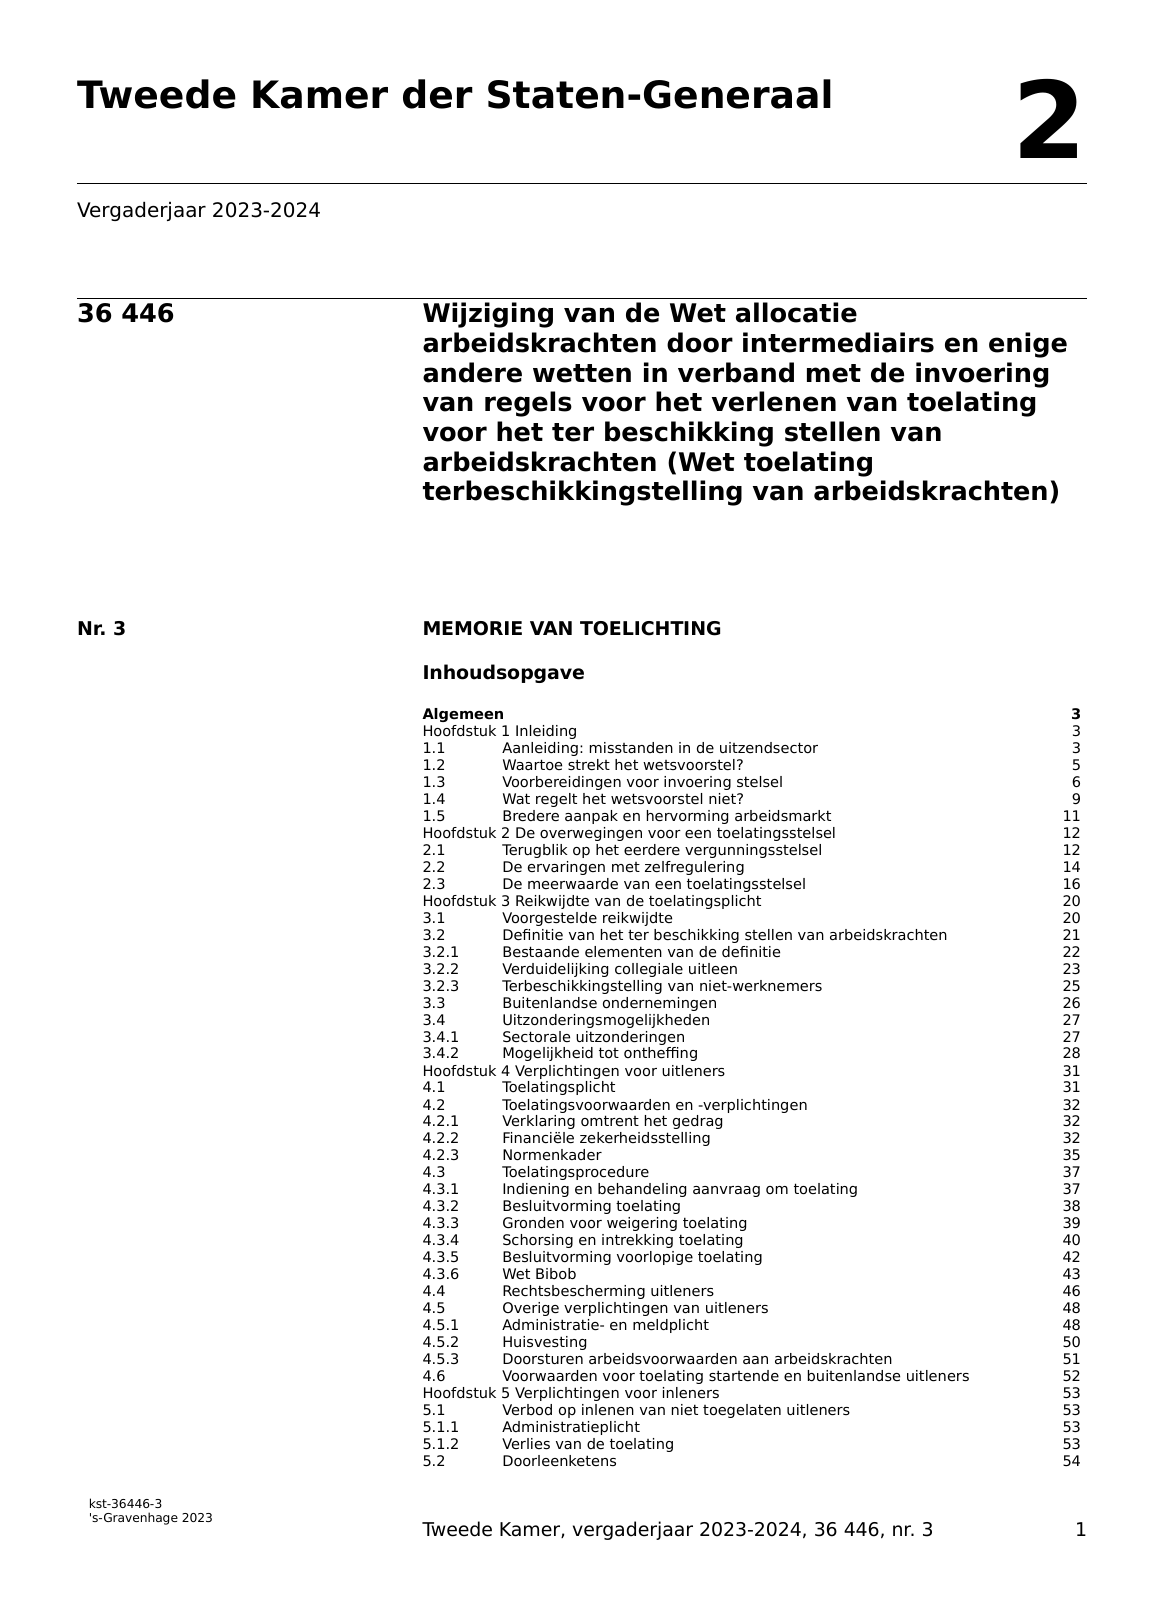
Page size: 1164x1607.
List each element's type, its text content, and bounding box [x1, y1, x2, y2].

table_cell 4.5.3 [422, 1351, 496, 1368]
table_cell Voorwaarden voor toelating startende en buitenlandse uitleners [496, 1368, 1028, 1385]
table_cell Wet Bibob [496, 1266, 1028, 1283]
table_cell 25 [1028, 978, 1087, 994]
table_cell 37 [1028, 1164, 1087, 1181]
table_cell Gronden voor weigering toelating [496, 1215, 1028, 1232]
table_cell Financiële zekerheidsstelling [496, 1130, 1028, 1147]
table_cell 22 [1028, 944, 1087, 961]
table_cell 1.2 [422, 757, 496, 774]
table_cell Sectorale uitzonderingen [496, 1029, 1028, 1045]
table_cell Vergaderjaar 2023-2024 [77, 184, 1087, 298]
table_cell 32 [1028, 1096, 1087, 1113]
table_cell Besluitvorming toelating [496, 1198, 1028, 1215]
table_cell 53 [1028, 1402, 1087, 1419]
table_cell 4.5.1 [422, 1317, 496, 1334]
table_cell Definitie van het ter beschikking stellen van arbeidskrachten [496, 927, 1028, 943]
table_cell Verlies van de toelating [496, 1436, 1028, 1453]
table_cell Terugblik op het eerdere vergunningsstelsel [496, 842, 1028, 859]
table_cell Toelatingsprocedure [496, 1164, 1028, 1181]
table_cell 39 [1028, 1215, 1087, 1232]
table_cell 4.5.2 [422, 1334, 496, 1351]
table_cell Besluitvorming voorlopige toelating [496, 1249, 1028, 1266]
table_cell 48 [1028, 1317, 1087, 1334]
table_cell Hoofdstuk 3 Reikwijdte van de toelatingsplicht [422, 893, 1028, 909]
table_cell 32 [1028, 1113, 1087, 1130]
table_cell Wat regelt het wetsvoorstel niet? [496, 791, 1028, 808]
table_cell 3 [1028, 740, 1087, 757]
table_cell 23 [1028, 961, 1087, 977]
table_cell Huisvesting [496, 1334, 1028, 1351]
table_cell 3.4 [422, 1011, 496, 1028]
table_cell 16 [1028, 876, 1087, 893]
table_cell 5 [1028, 757, 1087, 774]
table_cell Terbeschikkingstelling van niet-werknemers [496, 978, 1028, 994]
table_cell 53 [1028, 1385, 1087, 1402]
text kst-36446-3 [88, 1497, 323, 1511]
table_header Tweede Kamer der Staten-Generaal [77, 59, 886, 183]
table_cell 4.3.4 [422, 1232, 496, 1249]
table_cell De meerwaarde van een toelatingsstelsel [496, 876, 1028, 893]
table_cell 12 [1028, 842, 1087, 859]
table_cell 11 [1028, 808, 1087, 825]
table_cell 1.3 [422, 774, 496, 791]
table_cell 4.2 [422, 1096, 496, 1113]
table_cell 4.3.3 [422, 1215, 496, 1232]
table_cell 48 [1028, 1300, 1087, 1317]
table_cell Hoofdstuk 1 Inleiding [422, 723, 1028, 740]
table_cell 3.3 [422, 995, 496, 1011]
table_cell Doorsturen arbeidsvoorwaarden aan arbeidskrachten [496, 1351, 1028, 1368]
table_cell 4.3.2 [422, 1198, 496, 1215]
table_cell 3.4.1 [422, 1029, 496, 1045]
table_cell 4.1 [422, 1079, 496, 1096]
table_cell 53 [1028, 1436, 1087, 1453]
table_cell 2.2 [422, 859, 496, 876]
table_cell 43 [1028, 1266, 1087, 1283]
table_cell Rechtsbescherming uitleners [496, 1283, 1028, 1300]
table_cell 14 [1028, 859, 1087, 876]
table_cell 38 [1028, 1198, 1087, 1215]
table_cell Verklaring omtrent het gedrag [496, 1113, 1028, 1130]
subtitle Inhoudsopgave [422, 662, 1087, 684]
table_cell 12 [1028, 825, 1087, 842]
table_cell 27 [1028, 1011, 1087, 1028]
table_cell 3.2.3 [422, 978, 496, 994]
table_cell 3.1 [422, 910, 496, 927]
table_cell Uitzonderingsmogelijkheden [496, 1011, 1028, 1028]
table_header 3 [1028, 706, 1087, 723]
table_cell Waartoe strekt het wetsvoorstel? [496, 757, 1028, 774]
table_header 2 [886, 59, 1087, 183]
table_cell 4.2.1 [422, 1113, 496, 1130]
table_cell 32 [1028, 1130, 1087, 1147]
table_cell Overige verplichtingen van uitleners [496, 1300, 1028, 1317]
table_cell Bestaande elementen van de definitie [496, 944, 1028, 961]
table_cell 9 [1028, 791, 1087, 808]
table_cell 4.2.2 [422, 1130, 496, 1147]
table_cell 20 [1028, 910, 1087, 927]
table_cell 28 [1028, 1045, 1087, 1062]
table_cell Administratieplicht [496, 1419, 1028, 1436]
table_cell 3.4.2 [422, 1045, 496, 1062]
table_cell 20 [1028, 893, 1087, 909]
table_cell 3.2 [422, 927, 496, 943]
table_cell Doorleenketens [496, 1453, 1028, 1470]
table_cell 2.1 [422, 842, 496, 859]
table_cell 27 [1028, 1029, 1087, 1045]
table_cell 5.1.2 [422, 1436, 496, 1453]
table_cell 40 [1028, 1232, 1087, 1249]
table_cell 3.2.1 [422, 944, 496, 961]
table_cell Schorsing en intrekking toelating [496, 1232, 1028, 1249]
table_cell 46 [1028, 1283, 1087, 1300]
table_cell Verduidelijking collegiale uitleen [496, 961, 1028, 977]
table_cell 4.4 [422, 1283, 496, 1300]
table_cell 4.3 [422, 1164, 496, 1181]
table_header Algemeen [422, 706, 1028, 723]
table_cell Normenkader [496, 1147, 1028, 1164]
table_cell Administratie- en meldplicht [496, 1317, 1028, 1334]
table_cell 26 [1028, 995, 1087, 1011]
table_cell Hoofdstuk 5 Verplichtingen voor inleners [422, 1385, 1028, 1402]
table_cell 4.3.1 [422, 1181, 496, 1198]
table_cell Hoofdstuk 2 De overwegingen voor een toelatingsstelsel [422, 825, 1028, 842]
table_cell 1.4 [422, 791, 496, 808]
table_cell 1.5 [422, 808, 496, 825]
table_cell Toelatingsvoorwaarden en -verplichtingen [496, 1096, 1028, 1113]
table_cell 31 [1028, 1063, 1087, 1079]
table_cell Buitenlandse ondernemingen [496, 995, 1028, 1011]
table_cell Hoofdstuk 4 Verplichtingen voor uitleners [422, 1063, 1028, 1079]
table_cell 42 [1028, 1249, 1087, 1266]
table_cell Voorgestelde reikwijdte [496, 910, 1028, 927]
table_cell Aanleiding: misstanden in de uitzendsector [496, 740, 1028, 757]
subtitle 36 446 Wijziging van de Wet allocatie arbeidskrachten door intermediairs en enige andere wetten in verband met de invoering van regels voor het verlenen van toelating voor het ter beschikking stellen van arbeidskrachten (Wet toelating terbeschikkingstelling van arbeidskrachten) [77, 299, 1087, 507]
subtitle Nr. 3 MEMORIE VAN TOELICHTING [77, 618, 1087, 640]
table_cell 4.6 [422, 1368, 496, 1385]
table_cell De ervaringen met zelfregulering [496, 859, 1028, 876]
table_cell 4.2.3 [422, 1147, 496, 1164]
table_cell 31 [1028, 1079, 1087, 1096]
table_cell 52 [1028, 1368, 1087, 1385]
table_cell 4.3.5 [422, 1249, 496, 1266]
table_cell 5.1.1 [422, 1419, 496, 1436]
table_cell 3 [1028, 723, 1087, 740]
table_cell 6 [1028, 774, 1087, 791]
table_cell 3.2.2 [422, 961, 496, 977]
table_cell 21 [1028, 927, 1087, 943]
table_cell 50 [1028, 1334, 1087, 1351]
table_cell Verbod op inlenen van niet toegelaten uitleners [496, 1402, 1028, 1419]
table_cell 35 [1028, 1147, 1087, 1164]
table_cell Toelatingsplicht [496, 1079, 1028, 1096]
table_cell 5.1 [422, 1402, 496, 1419]
table_cell 1.1 [422, 740, 496, 757]
table_cell 4.3.6 [422, 1266, 496, 1283]
table_cell 53 [1028, 1419, 1087, 1436]
table_cell 51 [1028, 1351, 1087, 1368]
table_cell Indiening en behandeling aanvraag om toelating [496, 1181, 1028, 1198]
table_cell 4.5 [422, 1300, 496, 1317]
table_cell 5.2 [422, 1453, 496, 1470]
table_cell 54 [1028, 1453, 1087, 1470]
table_cell 2.3 [422, 876, 496, 893]
table_cell Bredere aanpak en hervorming arbeidsmarkt [496, 808, 1028, 825]
table_cell 37 [1028, 1181, 1087, 1198]
table_cell Voorbereidingen voor invoering stelsel [496, 774, 1028, 791]
text 's-Gravenhage 2023 [88, 1511, 323, 1525]
table_cell Mogelijkheid tot ontheffing [496, 1045, 1028, 1062]
